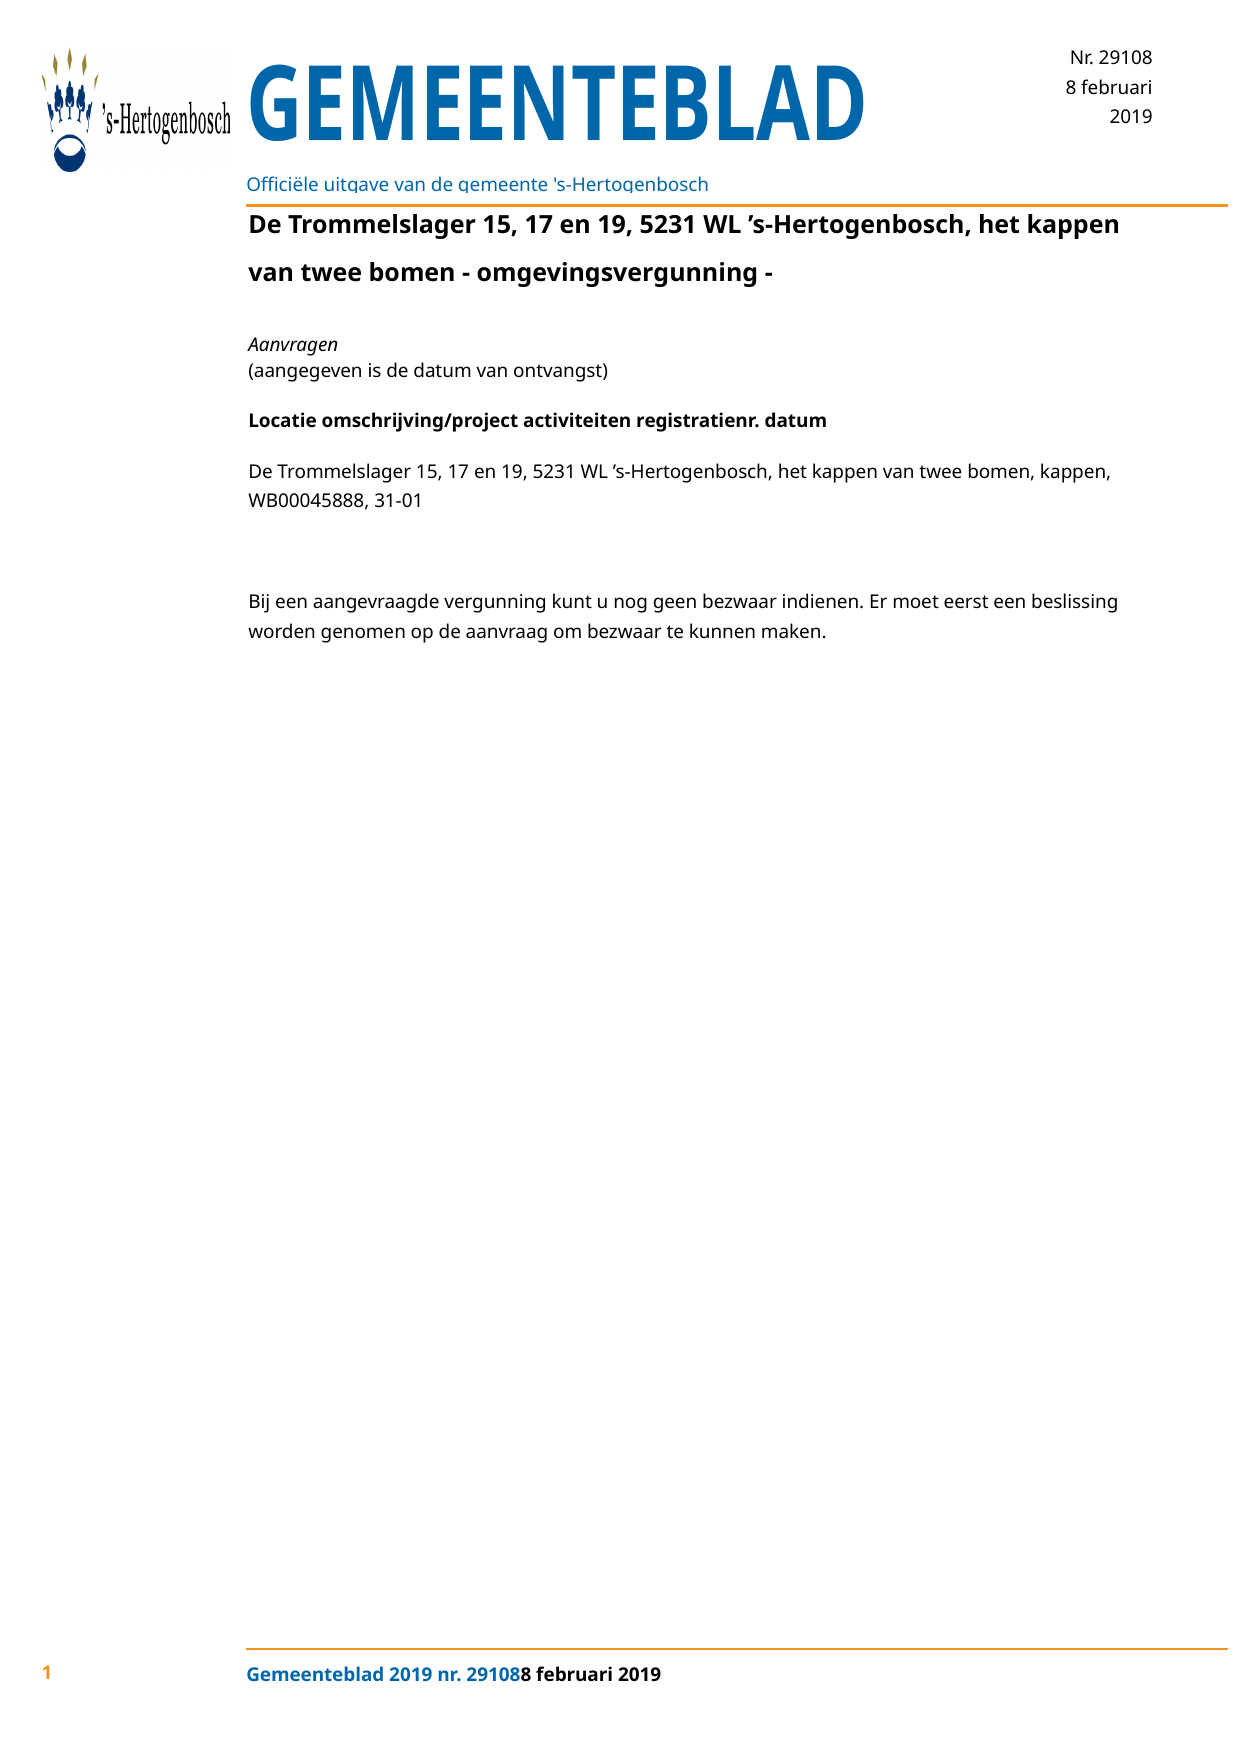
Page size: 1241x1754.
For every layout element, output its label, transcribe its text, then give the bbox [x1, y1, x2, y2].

text Bij een aangevraagde vergunning kunt u nog geen bezwaar indienen. Er moet eerst een beslissing worden genomen op de aanvraag om bezwaar te kunnen maken. [248, 588, 1152, 644]
text Locatie omschrijving/project activiteiten registratienr. datum [248, 408, 1152, 433]
picture [41, 47, 231, 172]
text (aangegeven is de datum van ontvangst) [248, 357, 1152, 383]
text Aanvragen [248, 331, 1152, 357]
text De Trommelslager 15, 17 en 19, 5231 WL ’s-Hertogenbosch, het kappen van twee bomen, kappen, WB00045888, 31-01 [248, 458, 1152, 513]
text De Trommelslager 15, 17 en 19, 5231 WL ’s-Hertogenbosch, het kappen van twee bomen - omgevingsvergunning - [248, 207, 1152, 288]
